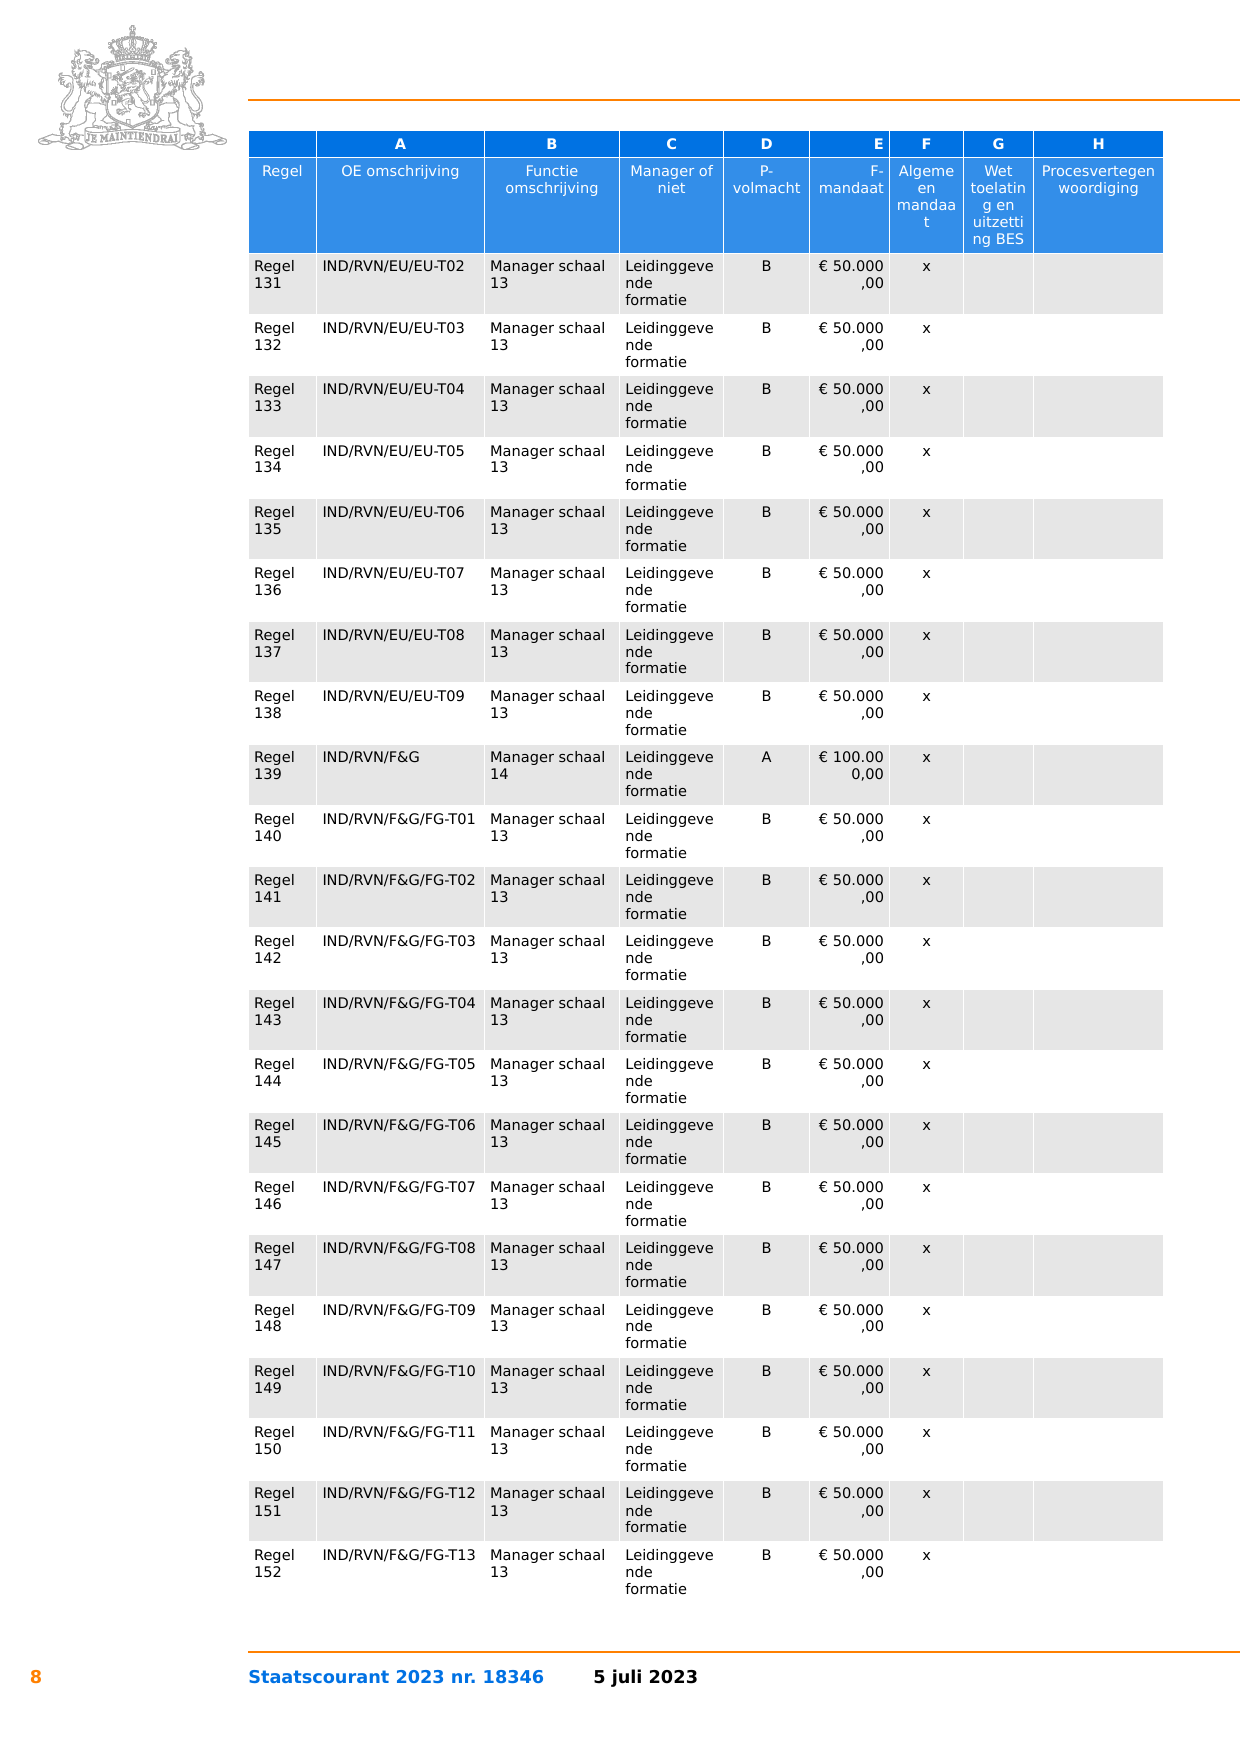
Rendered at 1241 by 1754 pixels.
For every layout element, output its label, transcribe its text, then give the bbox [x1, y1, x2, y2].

table_cell Leidinggevende formatie [620, 315, 723, 375]
table_header F [890, 131, 963, 157]
table_cell IND/RVN/EU/EU-T03 [317, 315, 484, 375]
table_cell Manager schaal 13 [485, 1051, 619, 1112]
table_cell [1034, 1358, 1163, 1418]
table_cell IND/RVN/EU/EU-T02 [317, 254, 484, 314]
table_cell Regel 133 [249, 376, 316, 437]
table_cell Manager schaal 13 [485, 806, 619, 866]
table_cell Leidinggevende formatie [620, 1542, 723, 1602]
table_cell x [890, 254, 963, 314]
table_cell IND/RVN/F&G/FG-T03 [317, 929, 484, 989]
table_cell Manager schaal 13 [485, 254, 619, 314]
table_cell [964, 1419, 1033, 1480]
table_cell [964, 1051, 1033, 1112]
table_cell [1034, 1174, 1163, 1234]
table_cell € 50.000,00 [810, 1358, 889, 1418]
table_cell Leidinggevende formatie [620, 990, 723, 1050]
table_cell € 50.000,00 [810, 867, 889, 927]
table_cell € 50.000,00 [810, 1419, 889, 1480]
table_cell Regel 146 [249, 1174, 316, 1234]
table_cell B [724, 1113, 809, 1173]
table_cell [964, 1113, 1033, 1173]
table_header [249, 131, 316, 157]
table_cell x [890, 315, 963, 375]
table_cell x [890, 1481, 963, 1541]
table_cell x [890, 1174, 963, 1234]
table_cell x [890, 1051, 963, 1112]
table_cell B [724, 315, 809, 375]
table_cell [964, 1542, 1033, 1602]
table_cell [964, 1174, 1033, 1234]
table_cell [1034, 1481, 1163, 1541]
table_cell € 50.000,00 [810, 1235, 889, 1296]
table_cell [1034, 376, 1163, 437]
table_cell Leidinggevende formatie [620, 1481, 723, 1541]
table_cell B [724, 867, 809, 927]
table_cell Regel 148 [249, 1297, 316, 1357]
table_cell [1034, 1113, 1163, 1173]
table_cell [1034, 867, 1163, 927]
table_cell Leidinggevende formatie [620, 929, 723, 989]
table_cell [1034, 1419, 1163, 1480]
table_cell € 50.000,00 [810, 622, 889, 682]
table_cell [964, 745, 1033, 805]
table_cell IND/RVN/F&G/FG-T01 [317, 806, 484, 866]
table_cell Leidinggevende formatie [620, 1297, 723, 1357]
table_cell x [890, 1297, 963, 1357]
table_cell x [890, 1113, 963, 1173]
table_header B [485, 131, 619, 157]
table_cell [1034, 622, 1163, 682]
table_cell B [724, 1481, 809, 1541]
table_cell [1034, 1051, 1163, 1112]
table_cell Leidinggevende formatie [620, 254, 723, 314]
table_cell [1034, 254, 1163, 314]
table_cell Manager schaal 13 [485, 1358, 619, 1418]
table_cell B [724, 254, 809, 314]
table_cell IND/RVN/F&G/FG-T05 [317, 1051, 484, 1112]
table_cell € 50.000,00 [810, 1297, 889, 1357]
table_cell B [724, 438, 809, 498]
table_cell B [724, 499, 809, 559]
table_cell IND/RVN/F&G/FG-T02 [317, 867, 484, 927]
table_cell A [724, 745, 809, 805]
table_cell € 50.000,00 [810, 1542, 889, 1602]
table_cell x [890, 376, 963, 437]
table_cell € 50.000,00 [810, 990, 889, 1050]
table_cell [1034, 683, 1163, 743]
table_cell Regel 141 [249, 867, 316, 927]
table_header D [724, 131, 809, 157]
table_cell [964, 929, 1033, 989]
table_cell IND/RVN/F&G/FG-T10 [317, 1358, 484, 1418]
table_cell IND/RVN/EU/EU-T08 [317, 622, 484, 682]
table_cell [1034, 560, 1163, 621]
table_cell Leidinggevende formatie [620, 376, 723, 437]
table_cell Leidinggevende formatie [620, 1113, 723, 1173]
table_cell x [890, 1419, 963, 1480]
table_cell [1034, 806, 1163, 866]
table_cell IND/RVN/F&G/FG-T06 [317, 1113, 484, 1173]
table_cell x [890, 683, 963, 743]
table_cell [964, 622, 1033, 682]
table_cell [1034, 1542, 1163, 1602]
table_cell [1034, 990, 1163, 1050]
table_cell Manager schaal 13 [485, 376, 619, 437]
table_cell Manager schaal 13 [485, 315, 619, 375]
table_cell [964, 867, 1033, 927]
table_cell B [724, 622, 809, 682]
table_cell [1034, 499, 1163, 559]
table_cell Leidinggevende formatie [620, 438, 723, 498]
table_cell Regel 144 [249, 1051, 316, 1112]
table_cell [964, 990, 1033, 1050]
table_cell Procesvertegenwoordiging [1034, 158, 1163, 253]
table_cell Regel 152 [249, 1542, 316, 1602]
table_cell Manager schaal 13 [485, 1419, 619, 1480]
table_cell Regel 135 [249, 499, 316, 559]
table_cell € 50.000,00 [810, 254, 889, 314]
table_cell Manager schaal 13 [485, 990, 619, 1050]
table_cell IND/RVN/F&G/FG-T12 [317, 1481, 484, 1541]
table_cell [1034, 438, 1163, 498]
table_cell Leidinggevende formatie [620, 867, 723, 927]
table_cell [964, 499, 1033, 559]
table_cell Regel 147 [249, 1235, 316, 1296]
table_cell [964, 254, 1033, 314]
table_cell B [724, 376, 809, 437]
table_cell € 100.000,00 [810, 745, 889, 805]
table_cell IND/RVN/F&G/FG-T11 [317, 1419, 484, 1480]
table_cell Regel 134 [249, 438, 316, 498]
table_cell [964, 315, 1033, 375]
table_cell Regel 142 [249, 929, 316, 989]
table_cell x [890, 929, 963, 989]
table_cell [964, 1358, 1033, 1418]
table_cell B [724, 1358, 809, 1418]
table_cell Functie omschrijving [485, 158, 619, 253]
table_cell [964, 438, 1033, 498]
table_cell [1034, 1235, 1163, 1296]
table_cell B [724, 560, 809, 621]
table_cell x [890, 560, 963, 621]
table_cell Manager schaal 13 [485, 438, 619, 498]
table_cell IND/RVN/F&G/FG-T09 [317, 1297, 484, 1357]
table_cell Manager schaal 13 [485, 560, 619, 621]
table_cell [1034, 315, 1163, 375]
table_cell Leidinggevende formatie [620, 1419, 723, 1480]
table_cell Manager schaal 13 [485, 499, 619, 559]
table_cell x [890, 1235, 963, 1296]
table_cell x [890, 745, 963, 805]
table_cell x [890, 806, 963, 866]
table_cell Regel 143 [249, 990, 316, 1050]
table_cell B [724, 1235, 809, 1296]
table_cell Leidinggevende formatie [620, 683, 723, 743]
table_cell Wet toelating en uitzetting BES [964, 158, 1033, 253]
table_cell € 50.000,00 [810, 315, 889, 375]
table_cell € 50.000,00 [810, 1113, 889, 1173]
table_cell € 50.000,00 [810, 1174, 889, 1234]
table_cell [1034, 929, 1163, 989]
table_cell Leidinggevende formatie [620, 1174, 723, 1234]
table_cell [964, 1235, 1033, 1296]
table_cell x [890, 990, 963, 1050]
table_cell € 50.000,00 [810, 438, 889, 498]
table_cell Manager schaal 13 [485, 622, 619, 682]
table_cell € 50.000,00 [810, 560, 889, 621]
table_cell Regel [249, 158, 316, 253]
table_cell Manager schaal 14 [485, 745, 619, 805]
table_cell [964, 376, 1033, 437]
table_cell Regel 138 [249, 683, 316, 743]
table_cell B [724, 929, 809, 989]
table_cell IND/RVN/EU/EU-T06 [317, 499, 484, 559]
table_cell Leidinggevende formatie [620, 560, 723, 621]
table_cell [964, 1481, 1033, 1541]
table_cell [964, 683, 1033, 743]
table_cell x [890, 438, 963, 498]
table_cell Leidinggevende formatie [620, 745, 723, 805]
table_cell Manager of niet [620, 158, 723, 253]
table_cell Regel 149 [249, 1358, 316, 1418]
table_cell Regel 151 [249, 1481, 316, 1541]
table_cell Leidinggevende formatie [620, 1235, 723, 1296]
table_cell Regel 145 [249, 1113, 316, 1173]
table_cell Manager schaal 13 [485, 1297, 619, 1357]
table_cell Regel 139 [249, 745, 316, 805]
table_cell € 50.000,00 [810, 1481, 889, 1541]
table_cell € 50.000,00 [810, 499, 889, 559]
table_cell P-volmacht [724, 158, 809, 253]
table_cell IND/RVN/F&G/FG-T04 [317, 990, 484, 1050]
table_cell x [890, 622, 963, 682]
table_cell IND/RVN/EU/EU-T07 [317, 560, 484, 621]
table_header C [620, 131, 723, 157]
table_cell € 50.000,00 [810, 806, 889, 866]
table_cell IND/RVN/EU/EU-T09 [317, 683, 484, 743]
table_cell x [890, 1542, 963, 1602]
table_cell Manager schaal 13 [485, 1542, 619, 1602]
table_cell Manager schaal 13 [485, 929, 619, 989]
table_cell OE omschrijving [317, 158, 484, 253]
table_cell [964, 1297, 1033, 1357]
table_header A [317, 131, 484, 157]
table_cell Regel 137 [249, 622, 316, 682]
picture [38, 25, 227, 150]
table_cell Leidinggevende formatie [620, 806, 723, 866]
table_cell B [724, 1174, 809, 1234]
table_cell Regel 131 [249, 254, 316, 314]
table_cell € 50.000,00 [810, 929, 889, 989]
table_header G [964, 131, 1033, 157]
table_cell B [724, 1051, 809, 1112]
table_cell Manager schaal 13 [485, 1235, 619, 1296]
table_cell Manager schaal 13 [485, 683, 619, 743]
table_cell B [724, 683, 809, 743]
table_cell B [724, 1297, 809, 1357]
table_cell Manager schaal 13 [485, 1174, 619, 1234]
table_cell IND/RVN/F&G/FG-T08 [317, 1235, 484, 1296]
table_cell Regel 132 [249, 315, 316, 375]
table_cell [1034, 745, 1163, 805]
table_cell Regel 140 [249, 806, 316, 866]
table_cell B [724, 1542, 809, 1602]
table_cell Leidinggevende formatie [620, 622, 723, 682]
table_cell IND/RVN/F&G/FG-T07 [317, 1174, 484, 1234]
table_cell [1034, 1297, 1163, 1357]
table_cell B [724, 990, 809, 1050]
table_cell Leidinggevende formatie [620, 499, 723, 559]
table_cell [964, 806, 1033, 866]
table_cell Manager schaal 13 [485, 1113, 619, 1173]
table_cell Leidinggevende formatie [620, 1051, 723, 1112]
table_cell € 50.000,00 [810, 376, 889, 437]
table_cell B [724, 806, 809, 866]
table_cell € 50.000,00 [810, 683, 889, 743]
table_cell Leidinggevende formatie [620, 1358, 723, 1418]
table_cell Algemeen mandaat [890, 158, 963, 253]
table_cell IND/RVN/EU/EU-T04 [317, 376, 484, 437]
table_cell IND/RVN/F&G/FG-T13 [317, 1542, 484, 1602]
table_cell x [890, 499, 963, 559]
table_cell [964, 560, 1033, 621]
table_cell x [890, 1358, 963, 1418]
table_cell B [724, 1419, 809, 1480]
table_cell F-mandaat [810, 158, 889, 253]
table_cell Manager schaal 13 [485, 1481, 619, 1541]
table_cell IND/RVN/F&G [317, 745, 484, 805]
table_cell Regel 136 [249, 560, 316, 621]
table_header H [1034, 131, 1163, 157]
table_cell IND/RVN/EU/EU-T05 [317, 438, 484, 498]
table_header E [810, 131, 889, 157]
table_cell Manager schaal 13 [485, 867, 619, 927]
table_cell Regel 150 [249, 1419, 316, 1480]
table_cell x [890, 867, 963, 927]
table_cell € 50.000,00 [810, 1051, 889, 1112]
